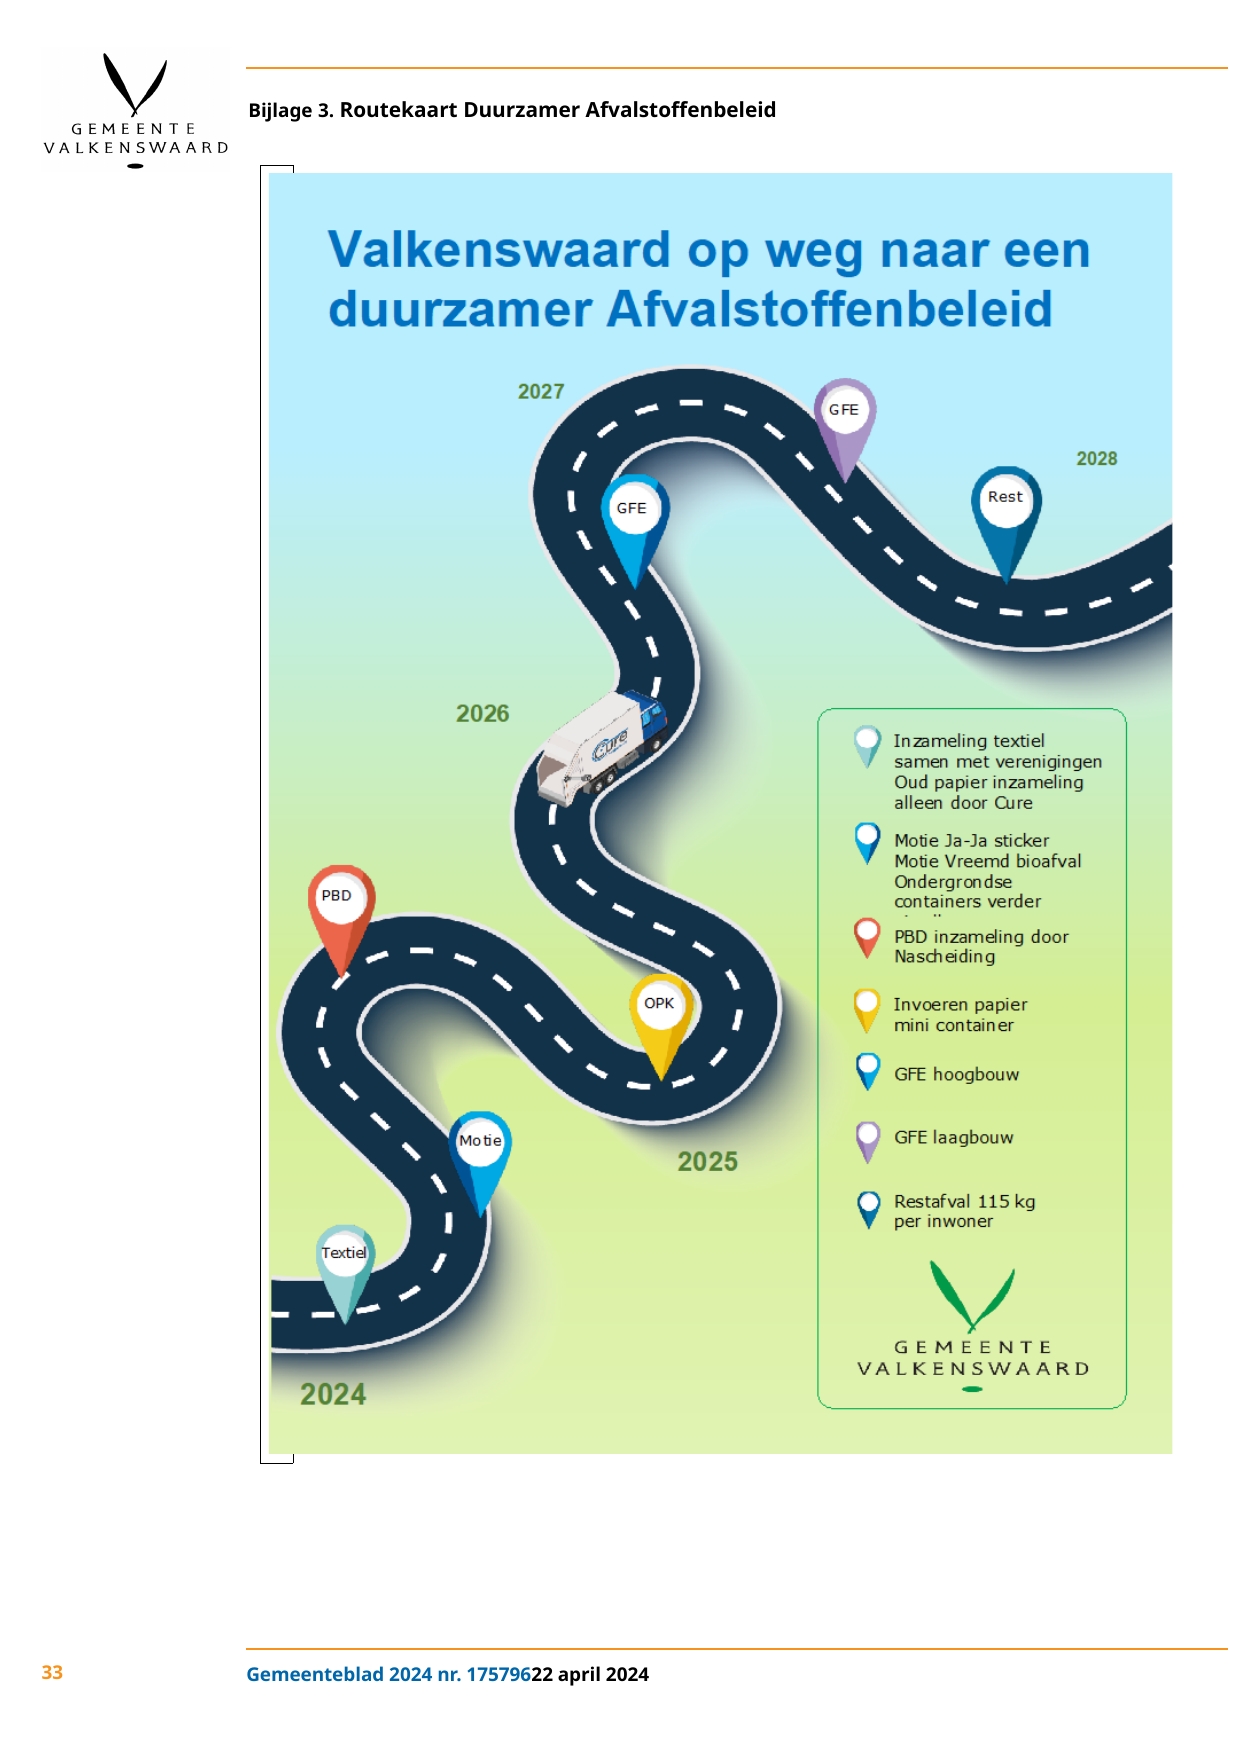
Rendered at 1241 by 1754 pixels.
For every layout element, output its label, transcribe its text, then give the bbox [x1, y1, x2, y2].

picture [268, 173, 1173, 1454]
text Bijlage 3. Routekaart Duurzamer Afvalstoffenbeleid [248, 95, 1152, 123]
picture [41, 47, 231, 172]
